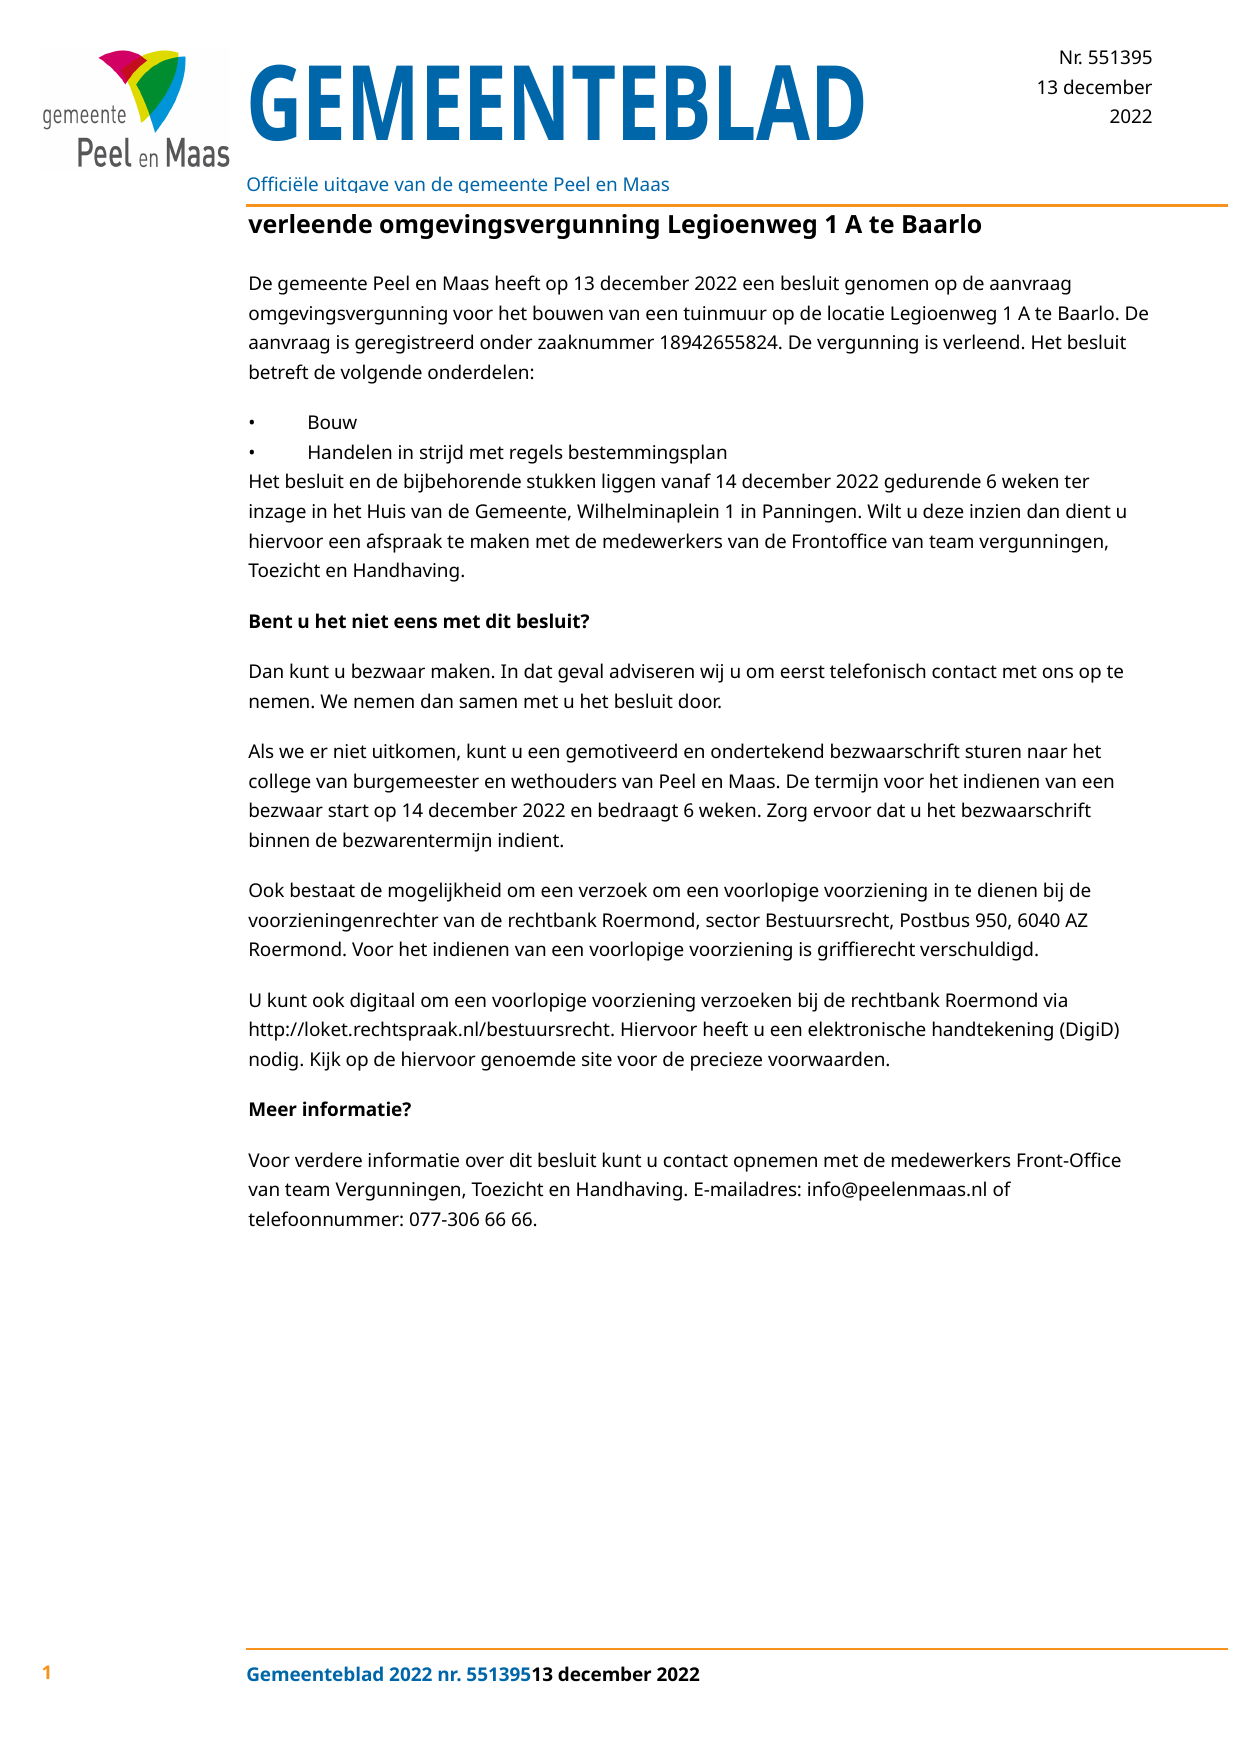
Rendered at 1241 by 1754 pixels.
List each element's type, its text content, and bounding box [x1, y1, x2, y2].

text Het besluit en de bijbehorende stukken liggen vanaf 14 december 2022 gedurende 6 weken ter inzage in het Huis van de Gemeente, Wilhelminaplein 1 in Panningen. Wilt u deze inzien dan dient u hiervoor een afspraak te maken met de medewerkers van de Frontoffice van team vergunningen, Toezicht en Handhaving. [248, 469, 1152, 583]
list Handelen in strijd met regels bestemmingsplan [248, 439, 1152, 465]
text Voor verdere informatie over dit besluit kunt u contact opnemen met de medewerkers Front-Office van team Vergunningen, Toezicht en Handhaving. E-mailadres: info@peelenmaas.nl of telefoonnummer: 077-306 66 66. [248, 1147, 1152, 1232]
list Bouw [248, 409, 1152, 435]
text Als we er niet uitkomen, kunt u een gemotiveerd en ondertekend bezwaarschrift sturen naar het college van burgemeester en wethouders van Peel en Maas. De termijn voor het indienen van een bezwaar start op 14 december 2022 en bedraagt 6 weken. Zorg ervoor dat u het bezwaarschrift binnen de bezwarentermijn indient. [248, 738, 1152, 853]
text U kunt ook digitaal om een voorlopige voorziening verzoeken bij de rechtbank Roermond via http://loket.rechtspraak.nl/bestuursrecht. Hiervoor heeft u een elektronische handtekening (DigiD) nodig. Kijk op de hiervoor genoemde site voor de precieze voorwaarden. [248, 987, 1152, 1072]
text De gemeente Peel en Maas heeft op 13 december 2022 een besluit genomen op de aanvraag omgevingsvergunning voor het bouwen van een tuinmuur op de locatie Legioenweg 1 A te Baarlo. De aanvraag is geregistreerd onder zaaknummer 18942655824. De vergunning is verleend. Het besluit betreft de volgende onderdelen: [248, 270, 1152, 385]
text Bent u het niet eens met dit besluit? [248, 608, 1152, 633]
text verleende omgevingsvergunning Legioenweg 1 A te Baarlo [248, 207, 1152, 241]
picture [41, 47, 231, 172]
text Meer informatie? [248, 1097, 1152, 1122]
text Ook bestaat de mogelijkheid om een verzoek om een voorlopige voorziening in te dienen bij de voorzieningenrechter van de rechtbank Roermond, sector Bestuursrecht, Postbus 950, 6040 AZ Roermond. Voor het indienen van een voorlopige voorziening is griffierecht verschuldigd. [248, 877, 1152, 962]
text Dan kunt u bezwaar maken. In dat geval adviseren wij u om eerst telefonisch contact met ons op te nemen. We nemen dan samen met u het besluit door. [248, 658, 1152, 713]
